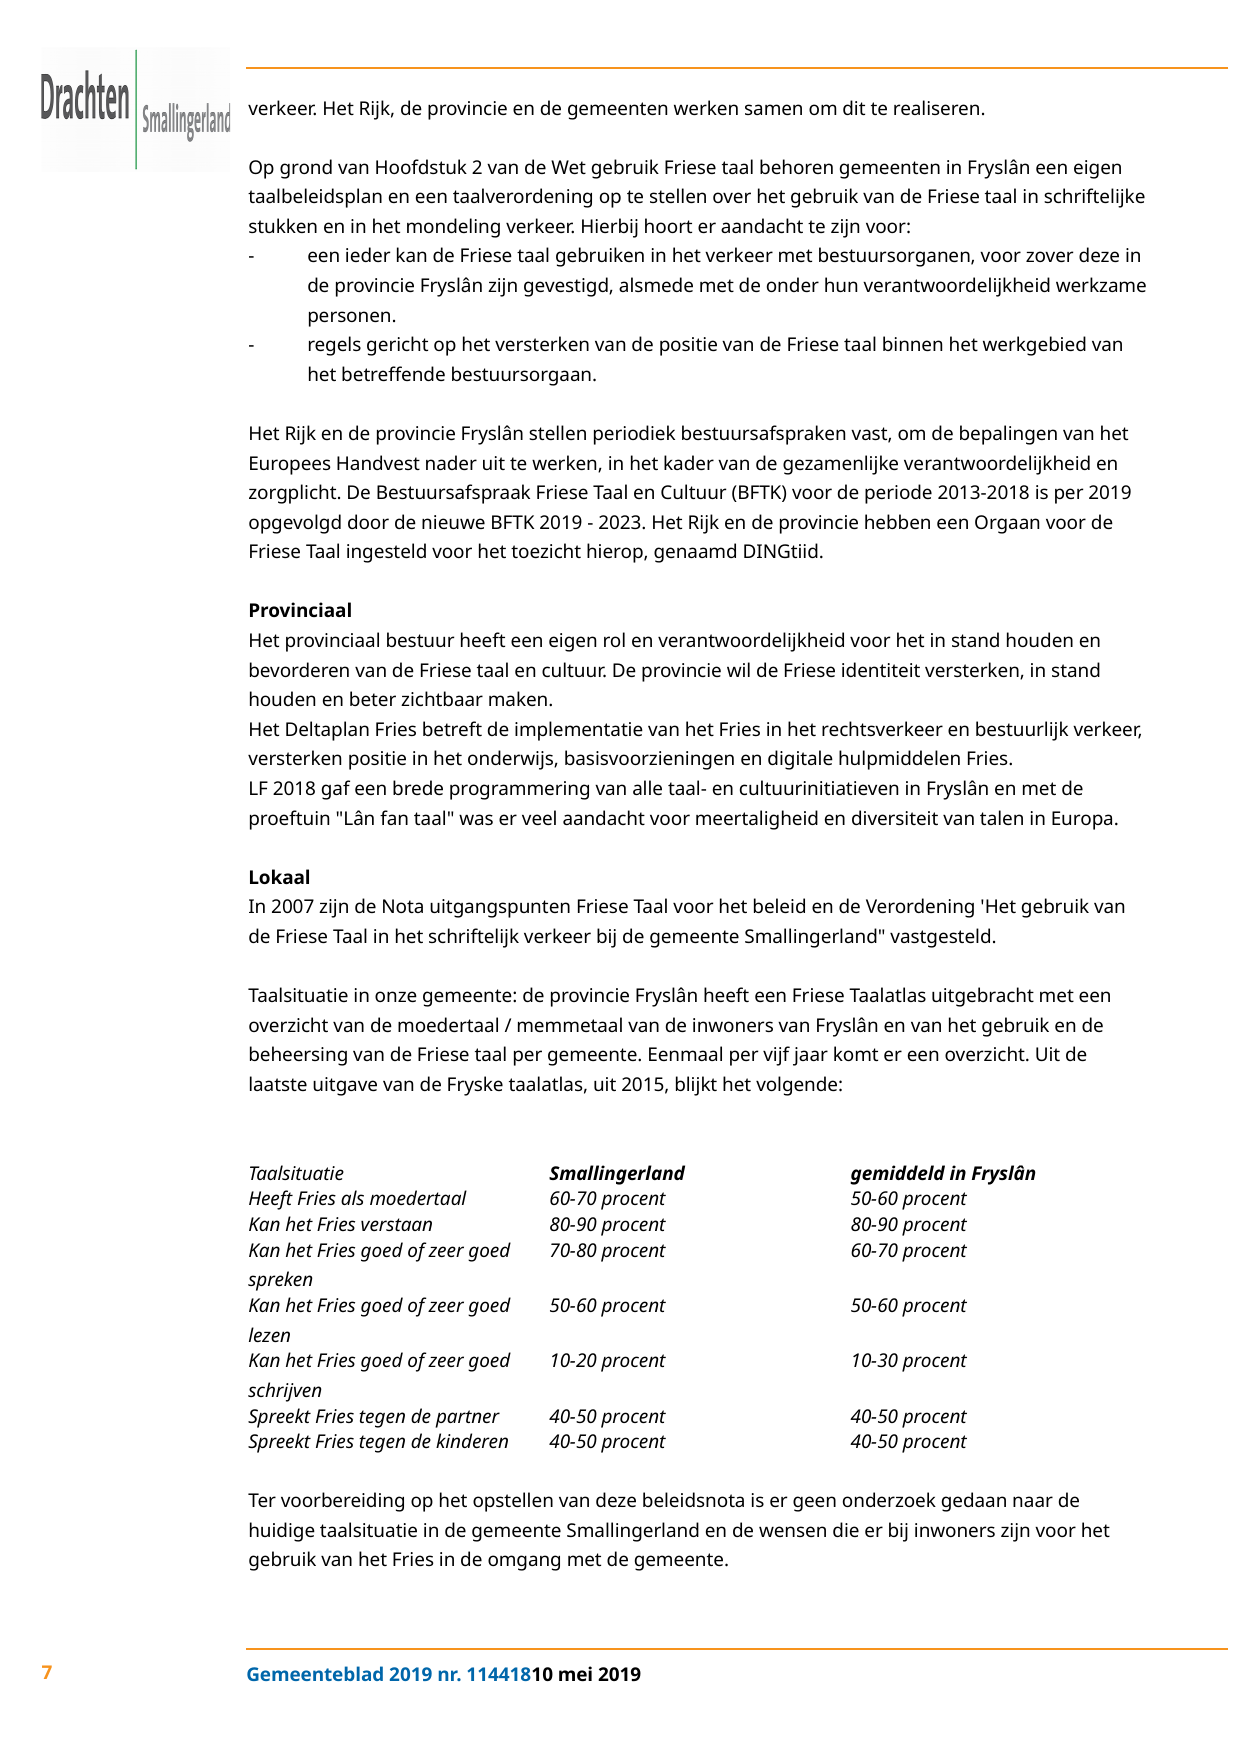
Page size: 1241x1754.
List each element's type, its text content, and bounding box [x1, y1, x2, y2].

table_cell Heeft Fries als moedertaal [248, 1186, 549, 1211]
table_cell Spreekt Fries tegen de partner [248, 1403, 549, 1429]
text Het Deltaplan Fries betreft de implementatie van het Fries in het rechtsverkeer en bestuurlijk verkeer, versterken positie in het onderwijs, basisvoorzieningen en digitale hulpmiddelen Fries. [248, 716, 1152, 771]
table_cell Kan het Fries goed of zeer goed schrijven [248, 1348, 549, 1403]
table_cell 60-70 procent [850, 1237, 1152, 1292]
list regels gericht op het versterken van de positie van de Friese taal binnen het werkgebied van het betreffende bestuursorgaan. [248, 331, 1152, 387]
picture [41, 47, 231, 172]
table_header Taalsituatie [248, 1160, 549, 1186]
table_cell 10-30 procent [850, 1348, 1152, 1403]
text Ter voorbereiding op het opstellen van deze beleidsnota is er geen onderzoek gedaan naar de huidige taalsituatie in de gemeente Smallingerland en de wensen die er bij inwoners zijn voor het gebruik van het Fries in de omgang met de gemeente. [248, 1487, 1152, 1572]
text Provinciaal [248, 598, 1152, 623]
table_cell 60-70 procent [549, 1186, 850, 1211]
table_cell 80-90 procent [850, 1211, 1152, 1237]
text Op grond van Hoofdstuk 2 van de Wet gebruik Friese taal behoren gemeenten in Fryslân een eigen taalbeleidsplan en een taalverordening op te stellen over het gebruik van de Friese taal in schriftelijke stukken en in het mondeling verkeer. Hierbij hoort er aandacht te zijn voor: [248, 154, 1152, 239]
list een ieder kan de Friese taal gebruiken in het verkeer met bestuursorganen, voor zover deze in de provincie Fryslân zijn gevestigd, alsmede met de onder hun verantwoordelijkheid werkzame personen. [248, 243, 1152, 328]
text verkeer. Het Rijk, de provincie en de gemeenten werken samen om dit te realiseren. [248, 95, 1152, 121]
text Taalsituatie in onze gemeente: de provincie Fryslân heeft een Friese Taalatlas uitgebracht met een overzicht van de moedertaal / memmetaal van de inwoners van Fryslân en van het gebruik en de beheersing van de Friese taal per gemeente. Eenmaal per vijf jaar komt er een overzicht. Uit de laatste uitgave van de Fryske taalatlas, uit 2015, blijkt het volgende: [248, 982, 1152, 1097]
text Lokaal [248, 864, 1152, 890]
text LF 2018 gaf een brede programmering van alle taal- en cultuurinitiatieven in Fryslân en met de proeftuin "Lân fan taal" was er veel aandacht voor meertaligheid en diversiteit van talen in Europa. [248, 775, 1152, 831]
text Het Rijk en de provincie Fryslân stellen periodiek bestuursafspraken vast, om de bepalingen van het Europees Handvest nader uit te werken, in het kader van de gezamenlijke verantwoordelijkheid en zorgplicht. De Bestuursafspraak Friese Taal en Cultuur (BFTK) voor de periode 2013-2018 is per 2019 opgevolgd door de nieuwe BFTK 2019 - 2023. Het Rijk en de provincie hebben een Orgaan voor de Friese Taal ingesteld voor het toezicht hierop, genaamd DINGtiid. [248, 420, 1152, 564]
table_cell 80-90 procent [549, 1211, 850, 1237]
table_cell 50-60 procent [549, 1293, 850, 1348]
table_cell Kan het Fries goed of zeer goed lezen [248, 1293, 549, 1348]
table_cell 70-80 procent [549, 1237, 850, 1292]
table_cell 50-60 procent [850, 1186, 1152, 1211]
table_header Smallingerland [549, 1160, 850, 1186]
text Het provinciaal bestuur heeft een eigen rol en verantwoordelijkheid voor het in stand houden en bevorderen van de Friese taal en cultuur. De provincie wil de Friese identiteit versterken, in stand houden en beter zichtbaar maken. [248, 627, 1152, 712]
table_cell 10-20 procent [549, 1348, 850, 1403]
table_cell 40-50 procent [850, 1403, 1152, 1429]
text In 2007 zijn de Nota uitgangspunten Friese Taal voor het beleid en de Verordening 'Het gebruik van de Friese Taal in het schriftelijk verkeer bij de gemeente Smallingerland" vastgesteld. [248, 893, 1152, 949]
table_cell Spreekt Fries tegen de kinderen [248, 1429, 549, 1454]
table_cell Kan het Fries goed of zeer goed spreken [248, 1237, 549, 1292]
table_cell Kan het Fries verstaan [248, 1211, 549, 1237]
table_cell 40-50 procent [850, 1429, 1152, 1454]
table_header gemiddeld in Fryslân [850, 1160, 1152, 1186]
table_cell 40-50 procent [549, 1403, 850, 1429]
table_cell 50-60 procent [850, 1293, 1152, 1348]
table_cell 40-50 procent [549, 1429, 850, 1454]
